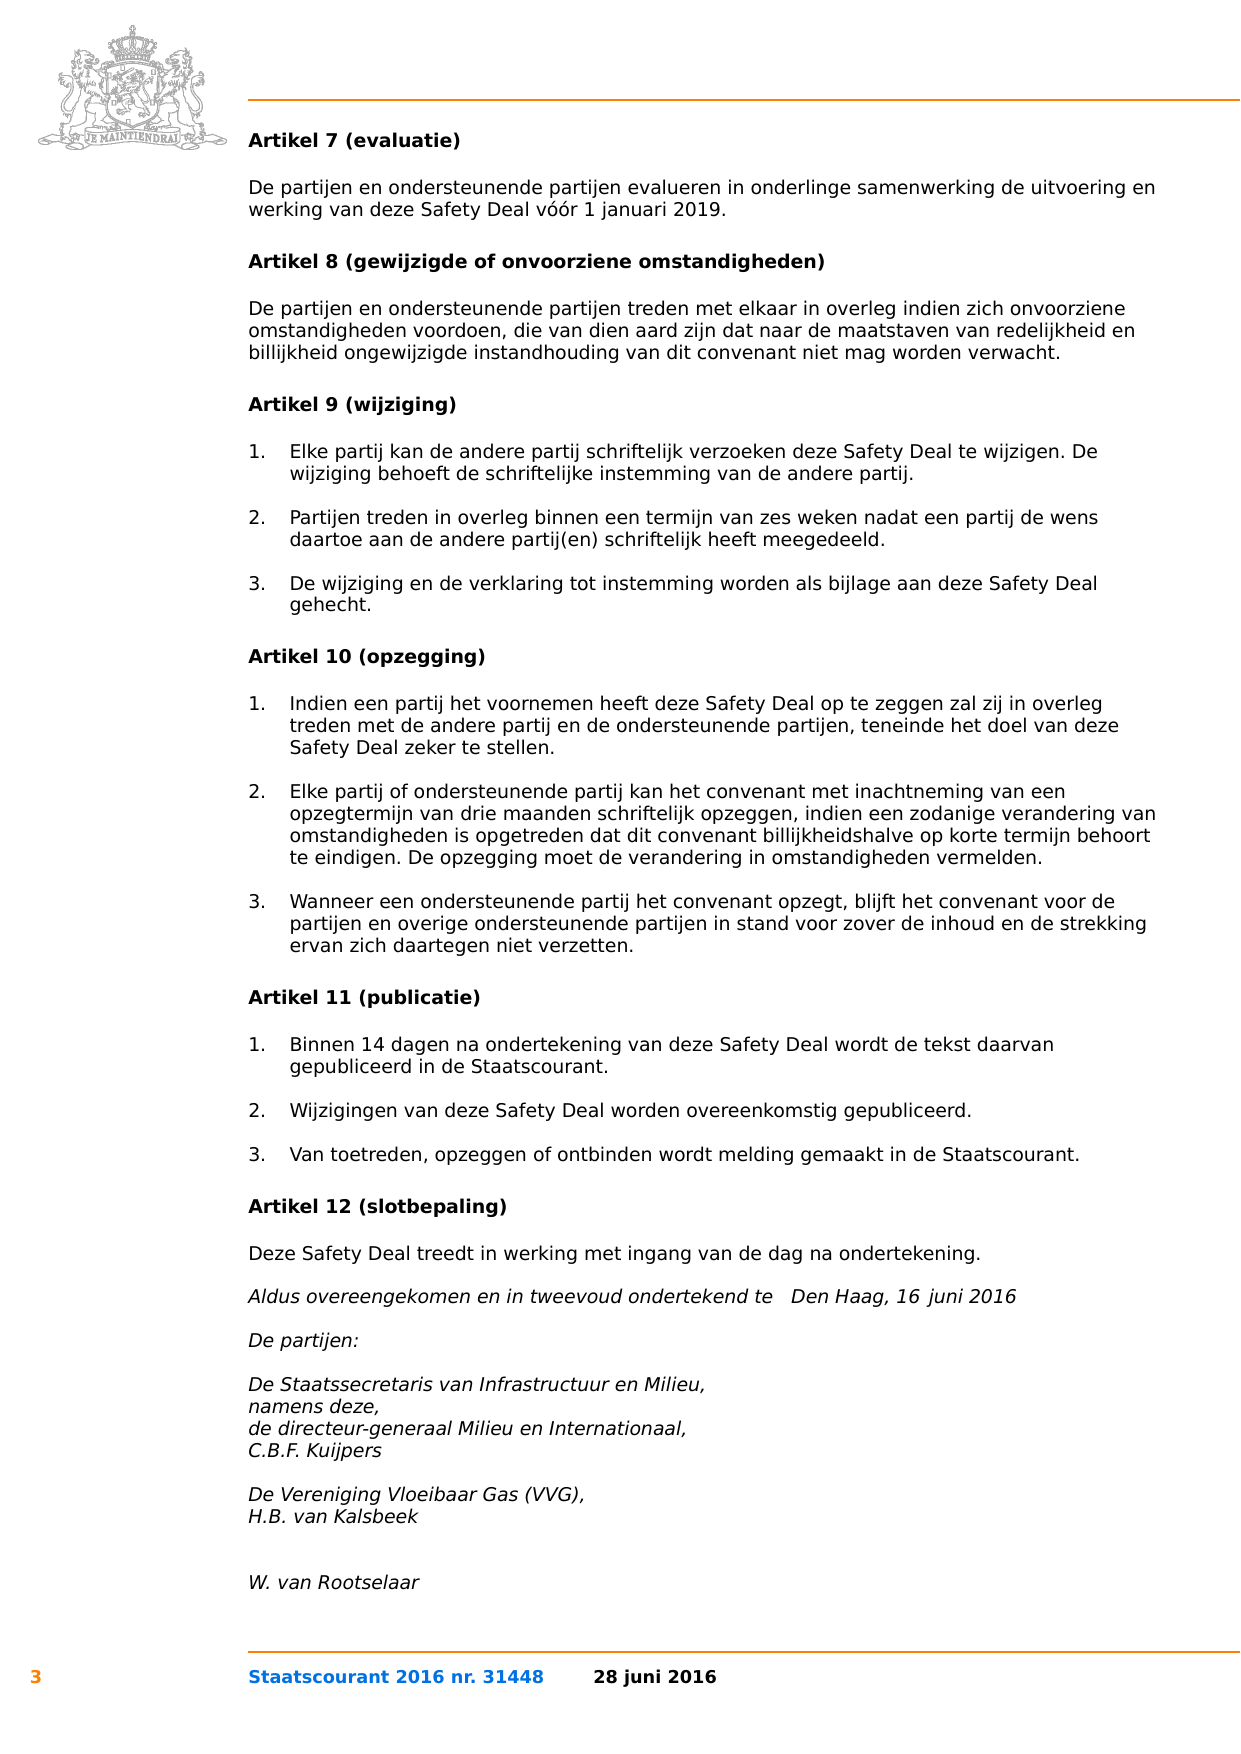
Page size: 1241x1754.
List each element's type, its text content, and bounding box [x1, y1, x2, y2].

text 2. Elke partij of ondersteunende partij kan het convenant met inachtneming van een opzegtermijn van drie maanden schriftelijk opzeggen, indien een zodanige verandering van omstandigheden is opgetreden dat dit convenant billijkheidshalve op korte termijn behoort te eindigen. De opzegging moet de verandering in omstandigheden vermelden. [248, 781, 1163, 869]
text 3. De wijziging en de verklaring tot instemming worden als bijlage aan deze Safety Deal gehecht. [248, 572, 1163, 616]
text De partijen en ondersteunende partijen treden met elkaar in overleg indien zich onvoorziene omstandigheden voordoen, die van dien aard zijn dat naar de maatstaven van redelijkheid en billijkheid ongewijzigde instandhouding van dit convenant niet mag worden verwacht. [248, 298, 1163, 364]
picture [38, 25, 227, 150]
text 2. Wijzigingen van deze Safety Deal worden overeenkomstig gepubliceerd. [248, 1100, 1163, 1122]
subtitle Artikel 7 (evaluatie) [248, 130, 1163, 152]
text Aldus overeengekomen en in tweevoud ondertekend te Den Haag, 16 juni 2016 [248, 1286, 1163, 1308]
text 3. Van toetreden, opzeggen of ontbinden wordt melding gemaakt in de Staatscourant. [248, 1143, 1163, 1166]
text W. van Rootselaar [248, 1550, 1163, 1594]
text 1. Binnen 14 dagen na ondertekening van deze Safety Deal wordt de tekst daarvan gepubliceerd in de Staatscourant. [248, 1034, 1163, 1078]
text Deze Safety Deal treedt in werking met ingang van de dag na ondertekening. [248, 1242, 1163, 1264]
subtitle Artikel 8 (gewijzigde of onvoorziene omstandigheden) [248, 251, 1163, 273]
text 1. Elke partij kan de andere partij schriftelijk verzoeken deze Safety Deal te wijzigen. De wijziging behoeft de schriftelijke instemming van de andere partij. [248, 441, 1163, 485]
text 1. Indien een partij het voornemen heeft deze Safety Deal op te zeggen zal zij in overleg treden met de andere partij en de ondersteunende partijen, teneinde het doel van deze Safety Deal zeker te stellen. [248, 693, 1163, 759]
text De Staatssecretaris van Infrastructuur en Milieu, namens deze, de directeur-generaal Milieu en Internationaal, C.B.F. Kuijpers [248, 1374, 1163, 1462]
text 2. Partijen treden in overleg binnen een termijn van zes weken nadat een partij de wens daartoe aan de andere partij(en) schriftelijk heeft meegedeeld. [248, 507, 1163, 551]
subtitle Artikel 11 (publicatie) [248, 987, 1163, 1009]
text De partijen en ondersteunende partijen evalueren in onderlinge samenwerking de uitvoering en werking van deze Safety Deal vóór 1 januari 2019. [248, 177, 1163, 221]
text De Vereniging Vloeibaar Gas (VVG), H.B. van Kalsbeek [248, 1484, 1163, 1528]
subtitle Artikel 10 (opzegging) [248, 646, 1163, 668]
text 3. Wanneer een ondersteunende partij het convenant opzegt, blijft het convenant voor de partijen en overige ondersteunende partijen in stand voor zover de inhoud en de strekking ervan zich daartegen niet verzetten. [248, 891, 1163, 957]
subtitle Artikel 12 (slotbepaling) [248, 1196, 1163, 1217]
text De partijen: [248, 1330, 1163, 1352]
subtitle Artikel 9 (wijziging) [248, 394, 1163, 416]
